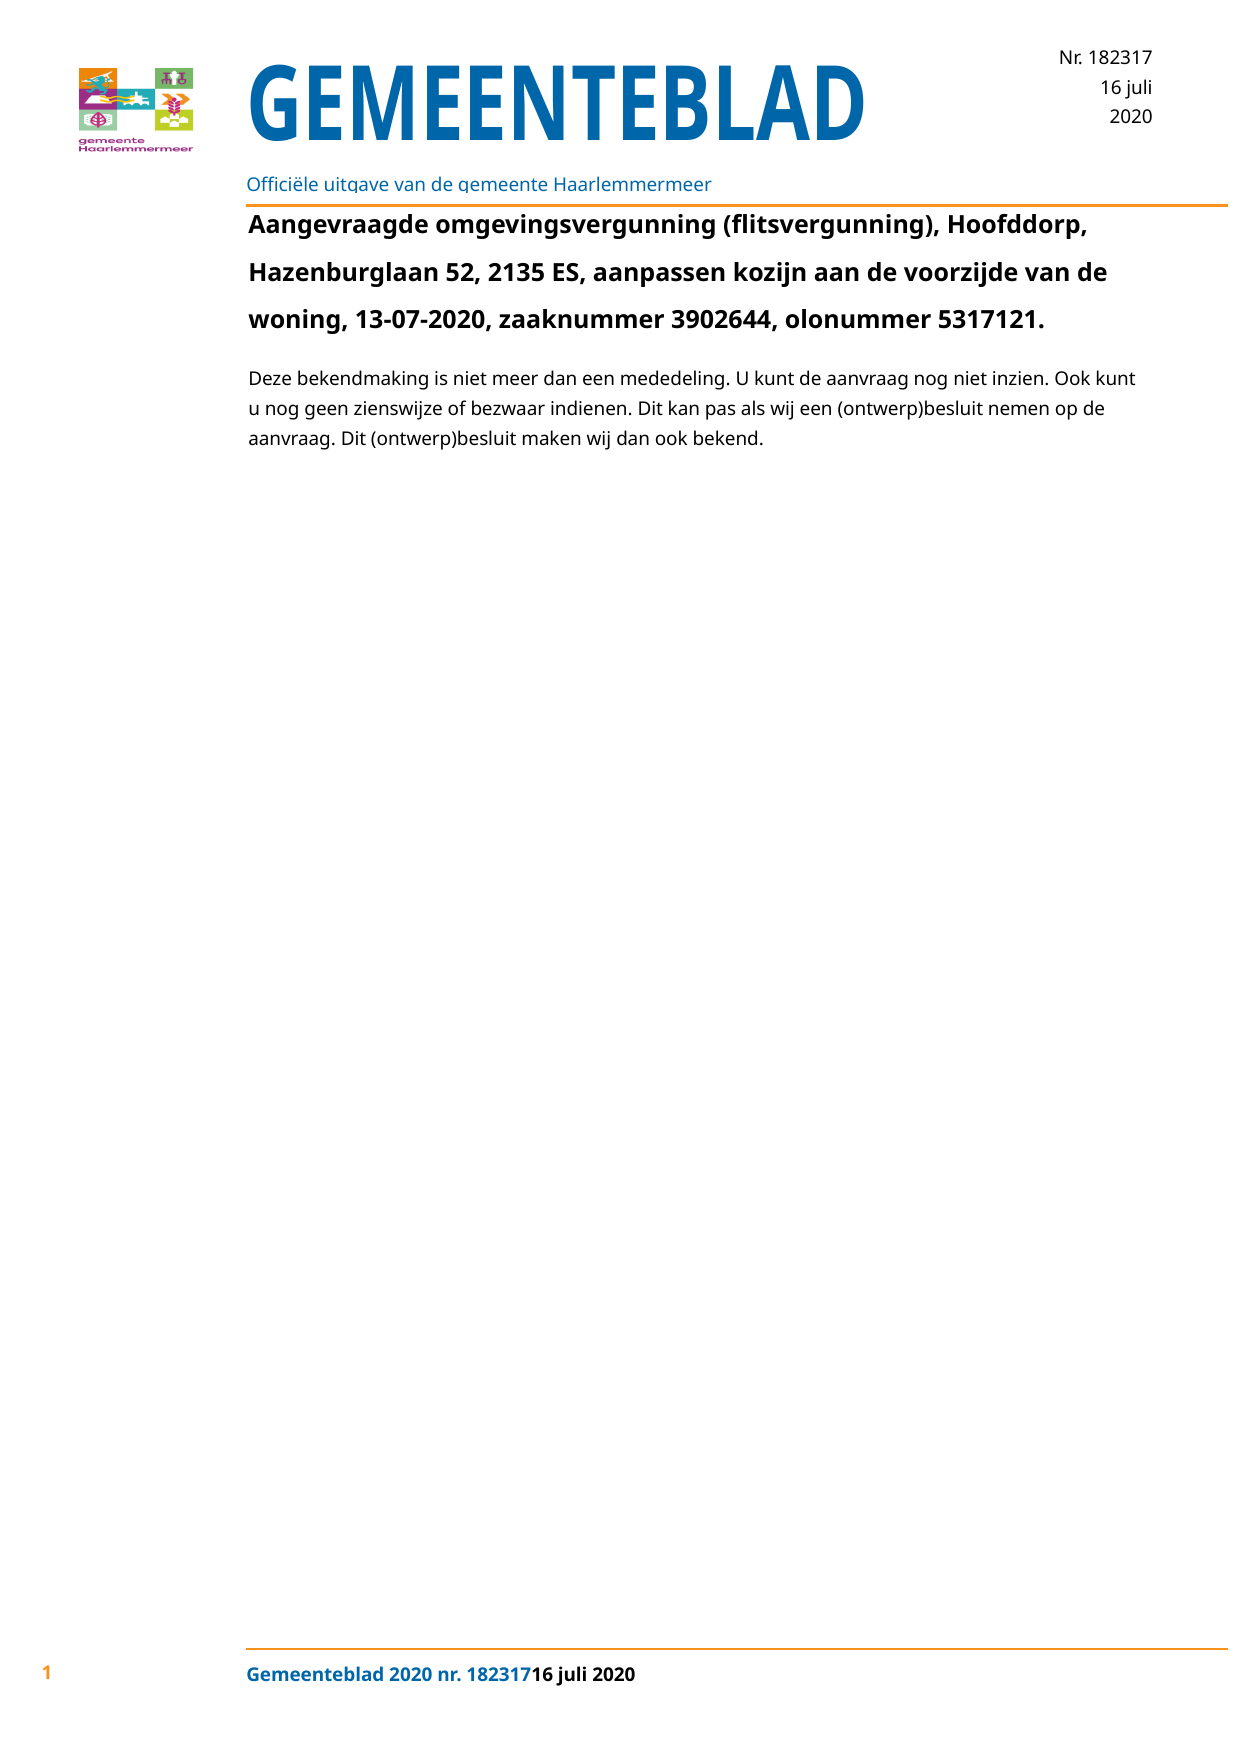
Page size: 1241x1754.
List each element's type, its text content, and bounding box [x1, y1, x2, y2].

picture [41, 47, 231, 172]
text Deze bekendmaking is niet meer dan een mededeling. U kunt de aanvraag nog niet inzien. Ook kunt u nog geen zienswijze of bezwaar indienen. Dit kan pas als wij een (ontwerp)besluit nemen op de aanvraag. Dit (ontwerp)besluit maken wij dan ook bekend. [248, 366, 1152, 450]
text Aangevraagde omgevingsvergunning (flitsvergunning), Hoofddorp, Hazenburglaan 52, 2135 ES, aanpassen kozijn aan de voorzijde van de woning, 13-07-2020, zaaknummer 3902644, olonummer 5317121. [248, 207, 1152, 336]
